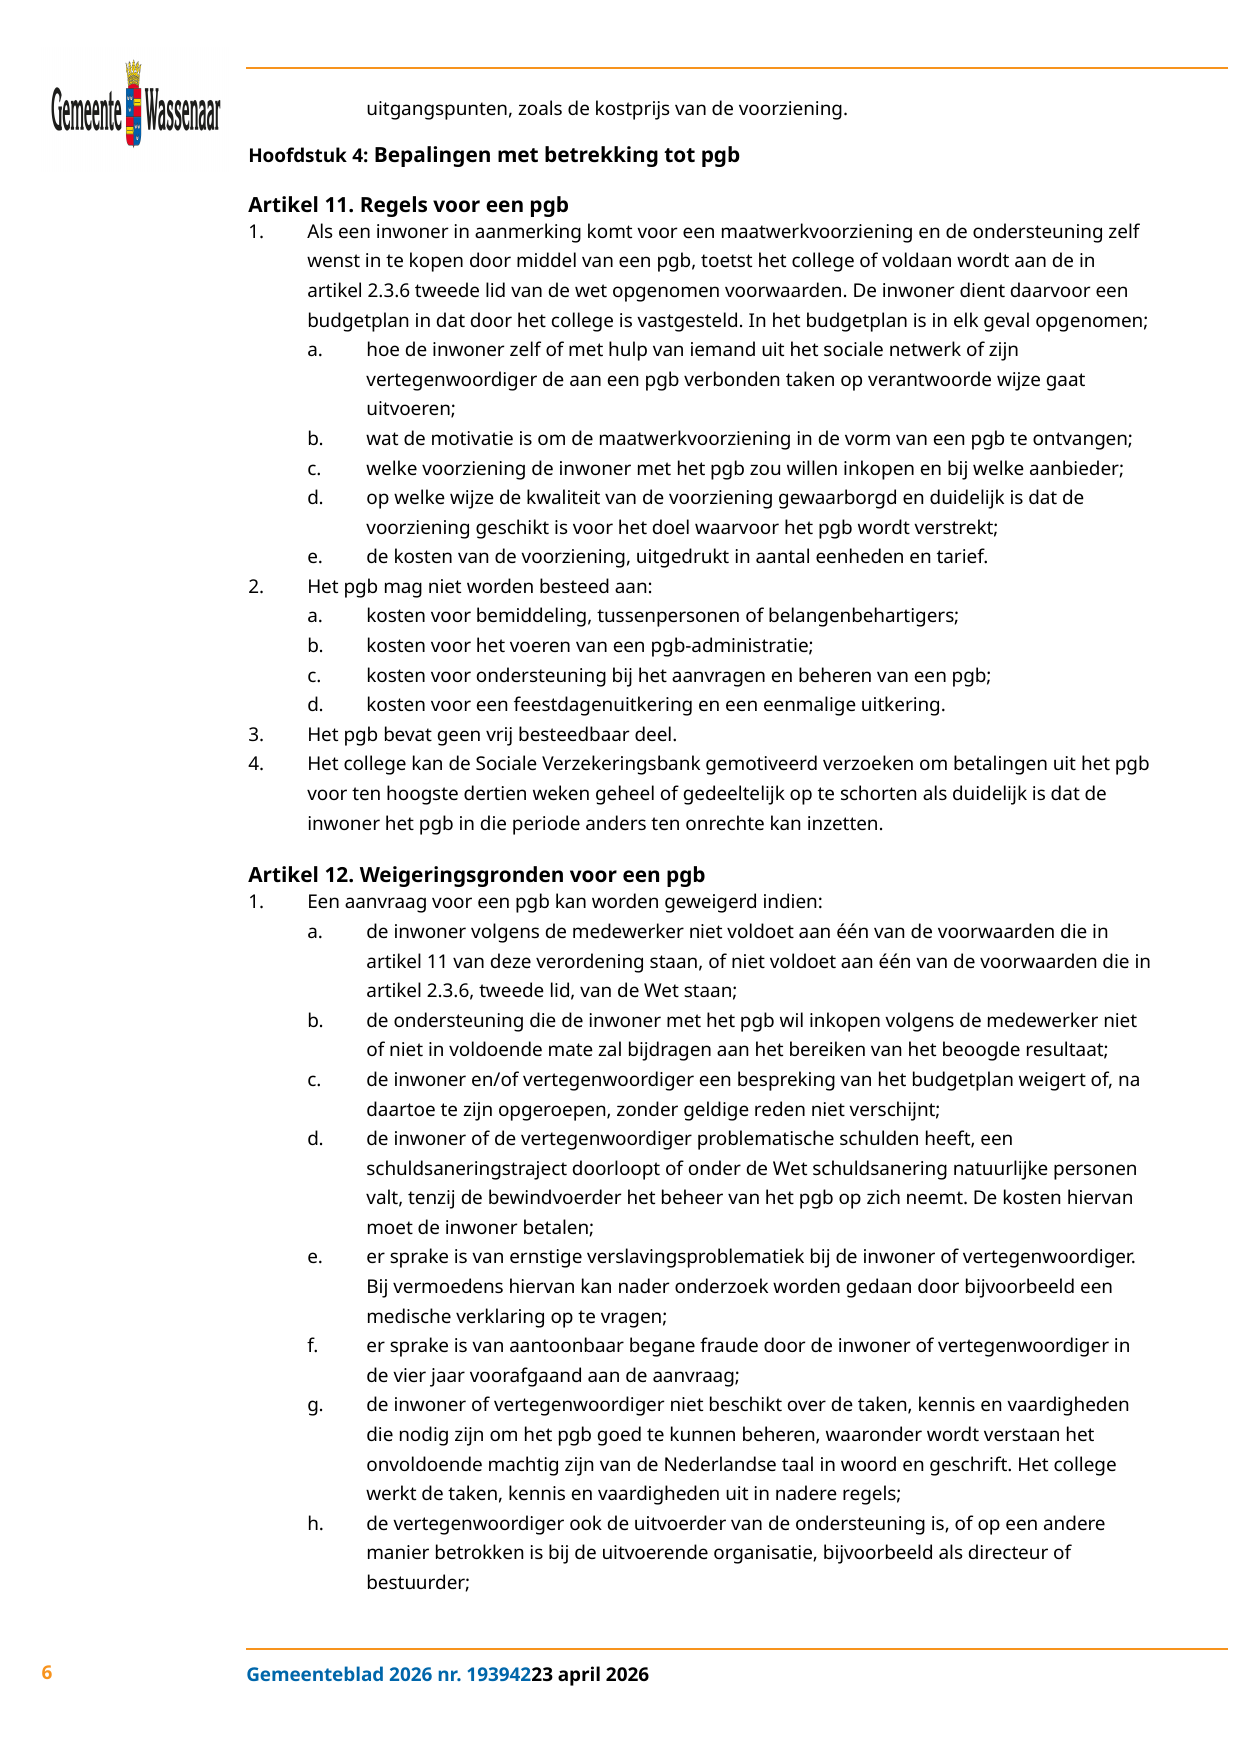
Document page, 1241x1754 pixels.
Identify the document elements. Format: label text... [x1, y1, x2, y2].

list er sprake is van aantoonbaar begane fraude door de inwoner of vertegenwoordiger in de vier jaar voorafgaand aan de aanvraag; [307, 1332, 1152, 1388]
list uitgangspunten, zoals de kostprijs van de voorziening. [307, 95, 1152, 121]
list er sprake is van ernstige verslavingsproblematiek bij de inwoner of vertegenwoordiger. Bij vermoedens hiervan kan nader onderzoek worden gedaan door bijvoorbeeld een medische verklaring op te vragen; [307, 1244, 1152, 1328]
list kosten voor ondersteuning bij het aanvragen en beheren van een pgb; [307, 662, 1152, 688]
list hoe de inwoner zelf of met hulp van iemand uit het sociale netwerk of zijn vertegenwoordiger de aan een pgb verbonden taken op verantwoorde wijze gaat uitvoeren; [307, 336, 1152, 421]
list kosten voor een feestdagenuitkering en een eenmalige uitkering. [307, 691, 1152, 717]
list de inwoner of de vertegenwoordiger problematische schulden heeft, een schuldsaneringstraject doorloopt of onder de Wet schuldsanering natuurlijke personen valt, tenzij de bewindvoerder het beheer van het pgb op zich neemt. De kosten hiervan moet de inwoner betalen; [307, 1125, 1152, 1240]
list Het pgb bevat geen vrij besteedbaar deel. [248, 721, 1152, 747]
text Artikel 12. Weigeringsgronden voor een pgb [248, 860, 1152, 889]
text Artikel 11. Regels voor een pgb [248, 190, 1152, 218]
list kosten voor bemiddeling, tussenpersonen of belangenbehartigers; [307, 603, 1152, 628]
list welke voorziening de inwoner met het pgb zou willen inkopen en bij welke aanbieder; [307, 455, 1152, 481]
list de kosten van de voorziening, uitgedrukt in aantal eenheden en tarief. [307, 543, 1152, 569]
list Als een inwoner in aanmerking komt voor een maatwerkvoorziening en de ondersteuning zelf wenst in te kopen door middel van een pgb, toetst het college of voldaan wordt aan de in artikel 2.3.6 tweede lid van de wet opgenomen voorwaarden. De inwoner dient daarvoor een budgetplan in dat door het college is vastgesteld. In het budgetplan is in elk geval opgenomen; [248, 218, 1152, 333]
list de inwoner volgens de medewerker niet voldoet aan één van de voorwaarden die in artikel 11 van deze verordening staan, of niet voldoet aan één van de voorwaarden die in artikel 2.3.6, tweede lid, van de Wet staan; [307, 918, 1152, 1003]
list Het college kan de Sociale Verzekeringsbank gemotiveerd verzoeken om betalingen uit het pgb voor ten hoogste dertien weken geheel of gedeeltelijk op te schorten als duidelijk is dat de inwoner het pgb in die periode anders ten onrechte kan inzetten. [248, 751, 1152, 836]
list de inwoner of vertegenwoordiger niet beschikt over de taken, kennis en vaardigheden die nodig zijn om het pgb goed te kunnen beheren, waaronder wordt verstaan het onvoldoende machtig zijn van de Nederlandse taal in woord en geschrift. Het college werkt de taken, kennis en vaardigheden uit in nadere regels; [307, 1392, 1152, 1506]
list kosten voor het voeren van een pgb-administratie; [307, 632, 1152, 658]
list Het pgb mag niet worden besteed aan: [248, 573, 1152, 599]
list de vertegenwoordiger ook de uitvoerder van de ondersteuning is, of op een andere manier betrokken is bij de uitvoerende organisatie, bijvoorbeeld als directeur of bestuurder; [307, 1510, 1152, 1595]
picture [41, 47, 231, 172]
list Een aanvraag voor een pgb kan worden geweigerd indien: [248, 889, 1152, 914]
list op welke wijze de kwaliteit van de voorziening gewaarborgd en duidelijk is dat de voorziening geschikt is voor het doel waarvoor het pgb wordt verstrekt; [307, 484, 1152, 540]
text Hoofdstuk 4: Bepalingen met betrekking tot pgb [248, 140, 1152, 169]
list de inwoner en/of vertegenwoordiger een bespreking van het budgetplan weigert of, na daartoe te zijn opgeroepen, zonder geldige reden niet verschijnt; [307, 1066, 1152, 1121]
list de ondersteuning die de inwoner met het pgb wil inkopen volgens de medewerker niet of niet in voldoende mate zal bijdragen aan het bereiken van het beoogde resultaat; [307, 1007, 1152, 1062]
list wat de motivatie is om de maatwerkvoorziening in de vorm van een pgb te ontvangen; [307, 425, 1152, 451]
